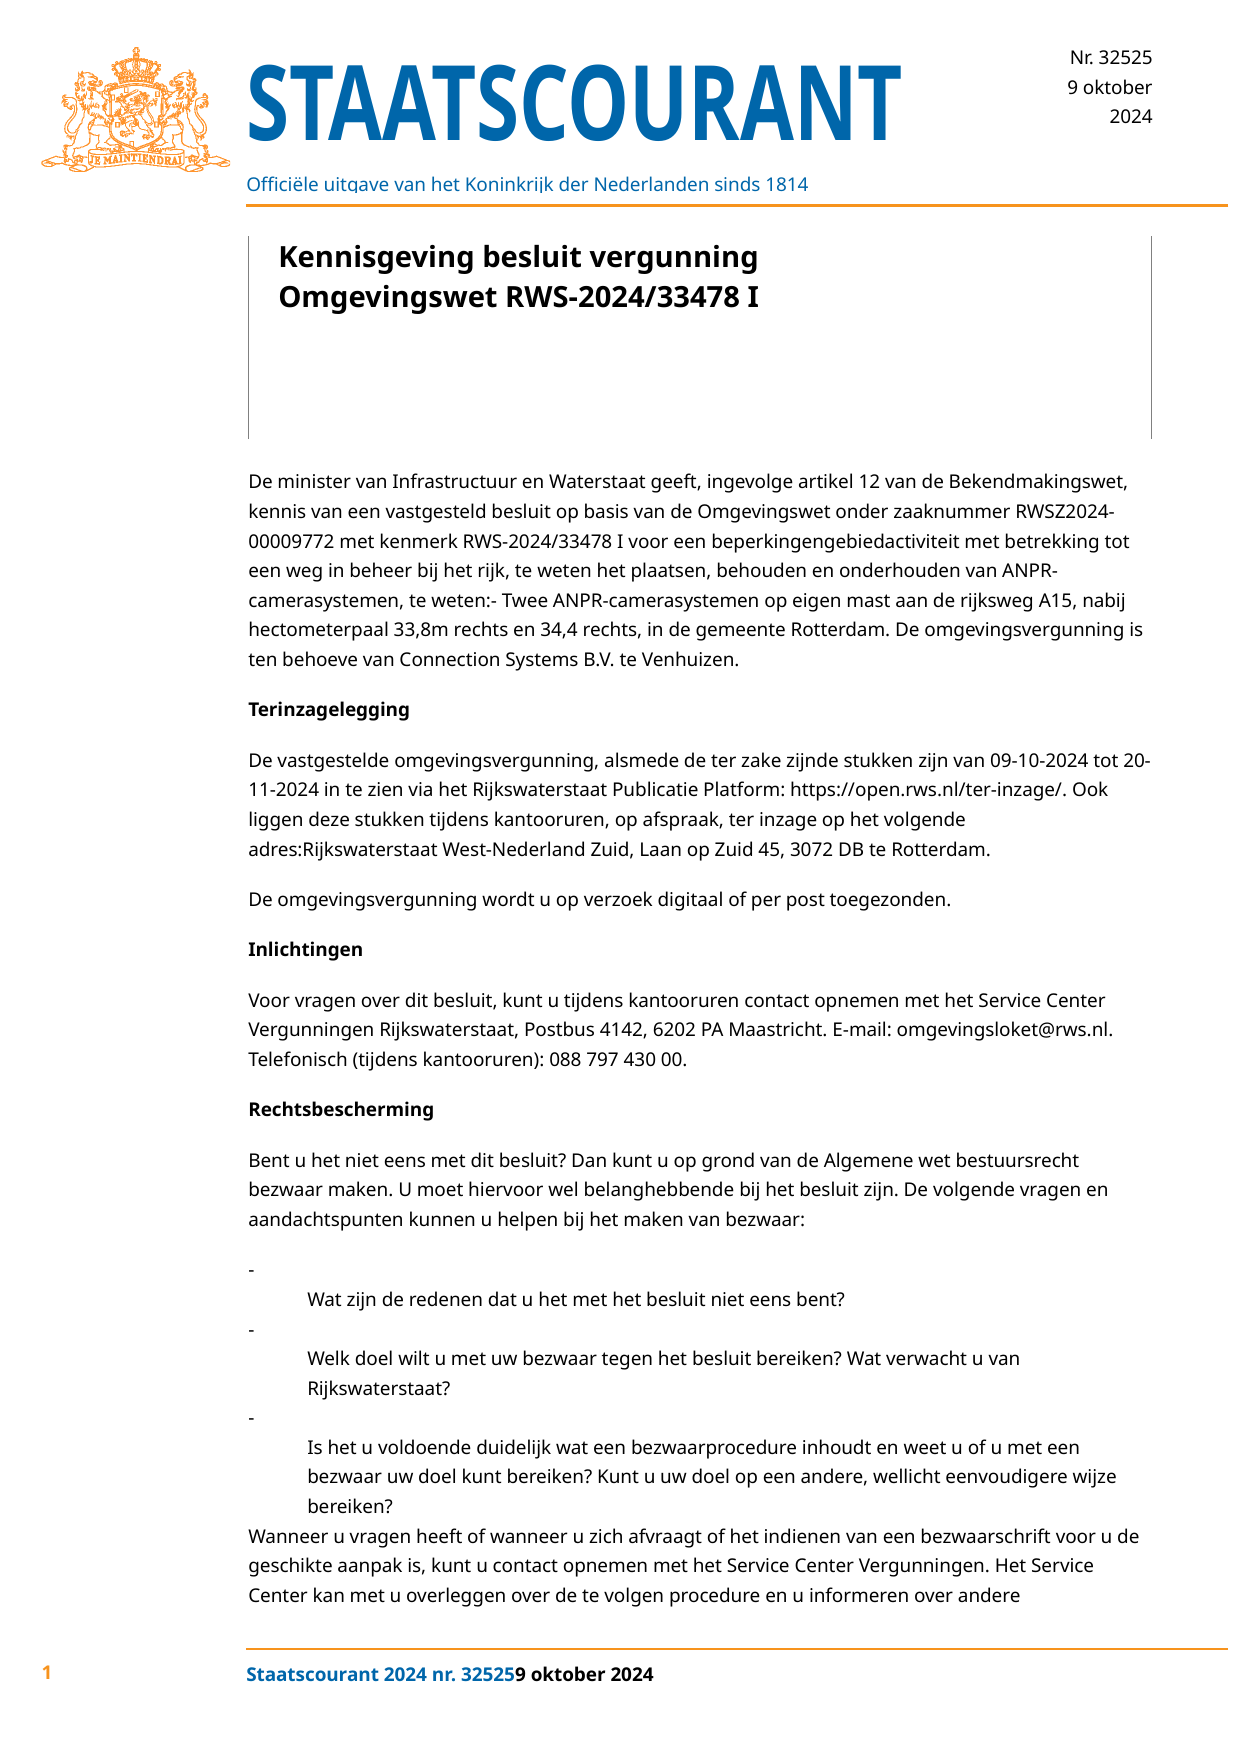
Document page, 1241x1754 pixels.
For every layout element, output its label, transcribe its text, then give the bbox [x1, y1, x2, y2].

text De omgevingsvergunning wordt u op verzoek digitaal of per post toegezonden. [248, 886, 1152, 912]
text De vastgestelde omgevingsvergunning, alsmede de ter zake zijnde stukken zijn van 09-10-2024 tot 20-11-2024 in te zien via het Rijkswaterstaat Publicatie Platform: https://open.rws.nl/ter-inzage/. Ook liggen deze stukken tijdens kantooruren, op afspraak, ter inzage op het volgende adres:Rijkswaterstaat West-Nederland Zuid, Laan op Zuid 45, 3072 DB te Rotterdam. [248, 747, 1152, 861]
table_header [1090, 236, 1151, 413]
list Welk doel wilt u met uw bezwaar tegen het besluit bereiken? Wat verwacht u van Rijkswaterstaat? [248, 1345, 1152, 1401]
text Terinzagelegging [248, 697, 1152, 722]
text Voor vragen over dit besluit, kunt u tijdens kantooruren contact opnemen met het Service Center Vergunningen Rijkswaterstaat, Postbus 4142, 6202 PA Maastricht. E-mail: omgevingsloket@rws.nl. Telefonisch (tijdens kantooruren): 088 797 430 00. [248, 987, 1152, 1072]
list Wat zijn de redenen dat u het met het besluit niet eens bent? [248, 1286, 1152, 1312]
table_header [850, 414, 1151, 439]
text De minister van Infrastructuur en Waterstaat geeft, ingevolge artikel 12 van de Bekendmakingswet, kennis van een vastgesteld besluit op basis van de Omgevingswet onder zaaknummer RWSZ2024-00009772 met kenmerk RWS-2024/33478 I voor een beperkingengebiedactiviteit met betrekking tot een weg in beheer bij het rijk, te weten het plaatsen, behouden en onderhouden van ANPR-camerasystemen, te weten:- Twee ANPR-camerasystemen op eigen mast aan de rijksweg A15, nabij hectometerpaal 33,8m rechts en 34,4 rechts, in de gemeente Rotterdam. De omgevingsvergunning is ten behoeve van Connection Systems B.V. te Venhuizen. [248, 469, 1152, 672]
text Inlichtingen [248, 937, 1152, 962]
table_header Kennisgeving besluit vergunning Omgevingswet RWS-2024/33478 I [249, 236, 850, 439]
picture [41, 47, 231, 172]
list Is het u voldoende duidelijk wat een bezwaarprocedure inhoudt en weet u of u met een bezwaar uw doel kunt bereiken? Kunt u uw doel op een andere, wellicht eenvoudigere wijze bereiken? [248, 1434, 1152, 1519]
text Wanneer u vragen heeft of wanneer u zich afvraagt of het indienen van een bezwaarschrift voor u de geschikte aanpak is, kunt u contact opnemen met het Service Center Vergunningen. Het Service Center kan met u overleggen over de te volgen procedure en u informeren over andere [248, 1523, 1152, 1608]
table_header [850, 236, 912, 413]
text Rechtsbescherming [248, 1097, 1152, 1122]
picture [912, 236, 1090, 414]
text Bent u het niet eens met dit besluit? Dan kunt u op grond van de Algemene wet bestuursrecht bezwaar maken. U moet hiervoor wel belanghebbende bij het besluit zijn. De volgende vragen en aandachtspunten kunnen u helpen bij het maken van bezwaar: [248, 1147, 1152, 1232]
